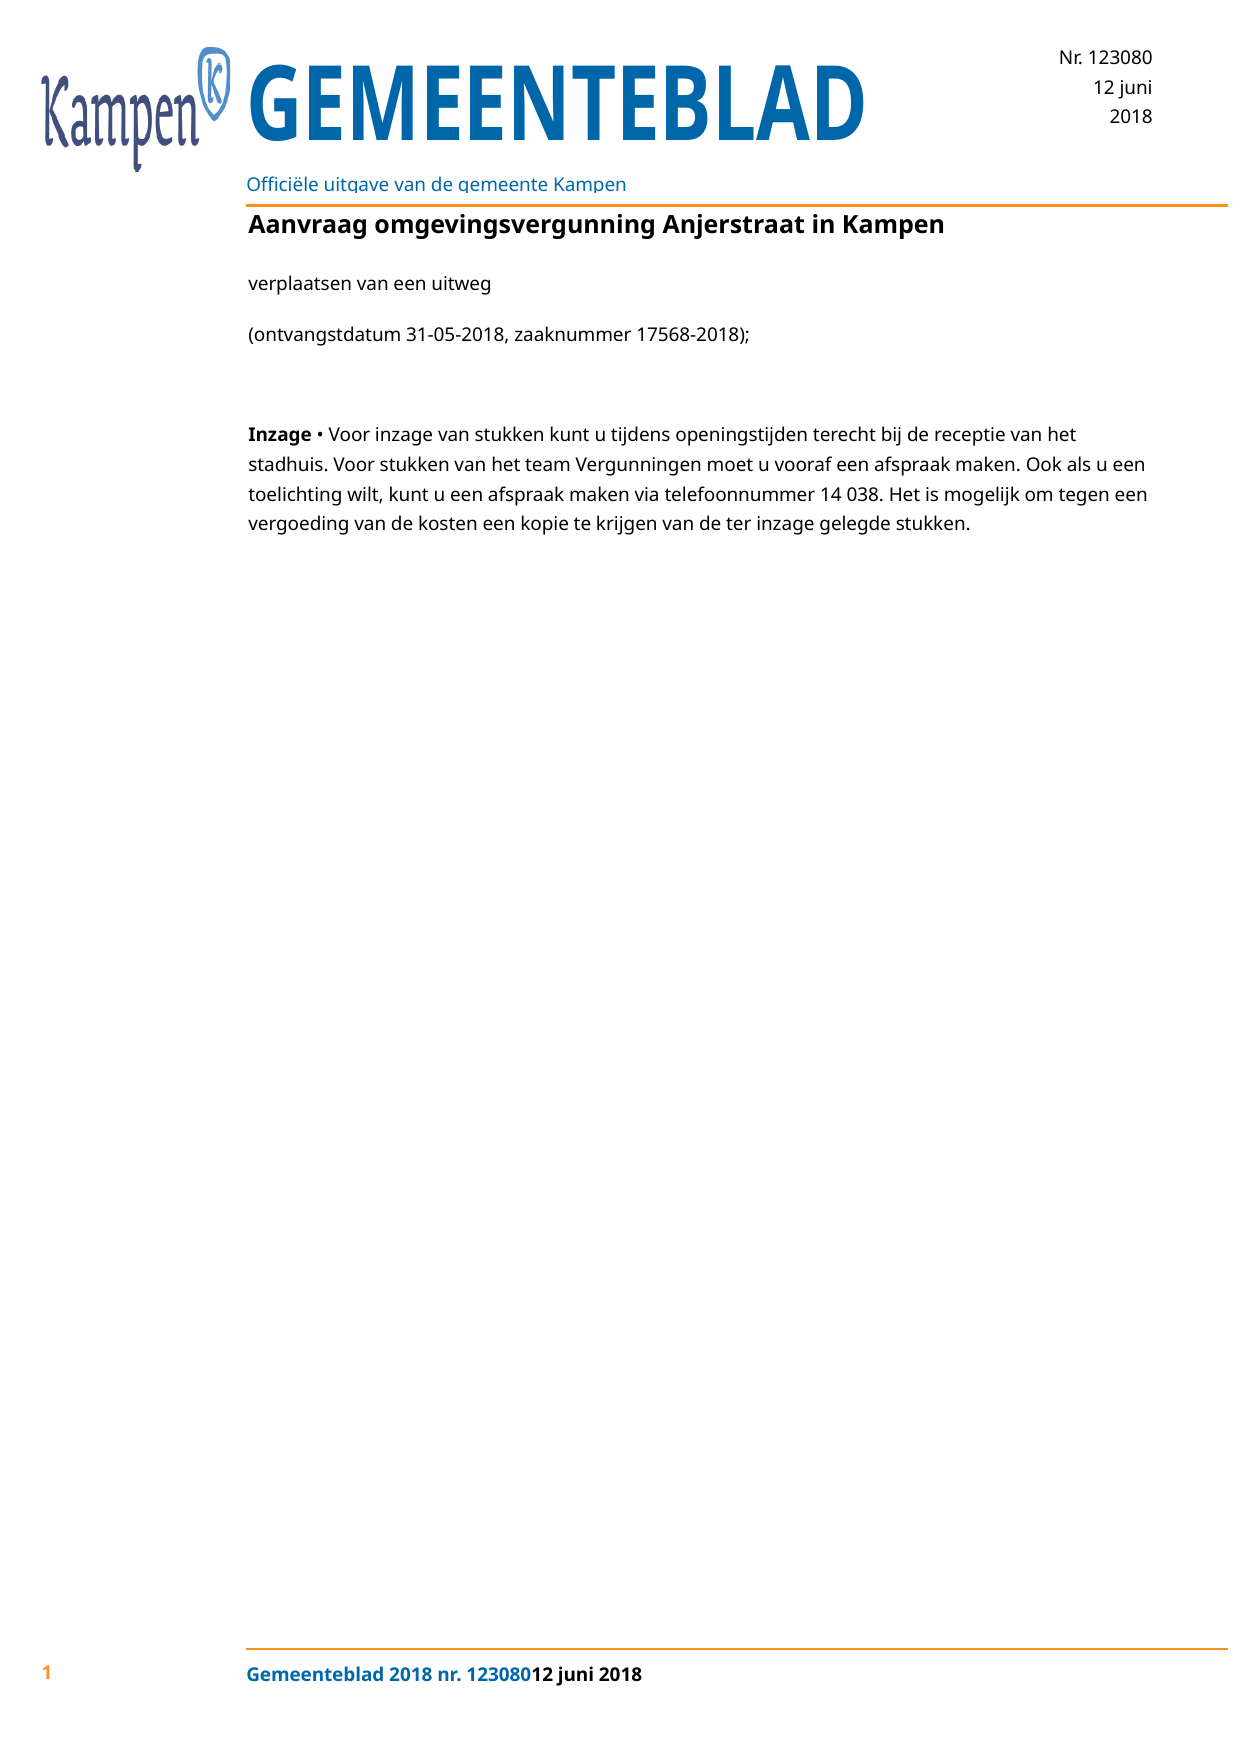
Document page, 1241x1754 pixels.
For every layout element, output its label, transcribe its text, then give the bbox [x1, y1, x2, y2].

text Inzage • Voor inzage van stukken kunt u tijdens openingstijden terecht bij de receptie van het stadhuis. Voor stukken van het team Vergunningen moet u vooraf een afspraak maken. Ook als u een toelichting wilt, kunt u een afspraak maken via telefoonnummer 14 038. Het is mogelijk om tegen een vergoeding van de kosten een kopie te krijgen van de ter inzage gelegde stukken. [248, 422, 1152, 536]
text Aanvraag omgevingsvergunning Anjerstraat in Kampen [248, 207, 1152, 241]
text verplaatsen van een uitweg [248, 270, 1152, 296]
text (ontvangstdatum 31-05-2018, zaaknummer 17568-2018); [248, 321, 1152, 346]
picture [41, 47, 231, 172]
